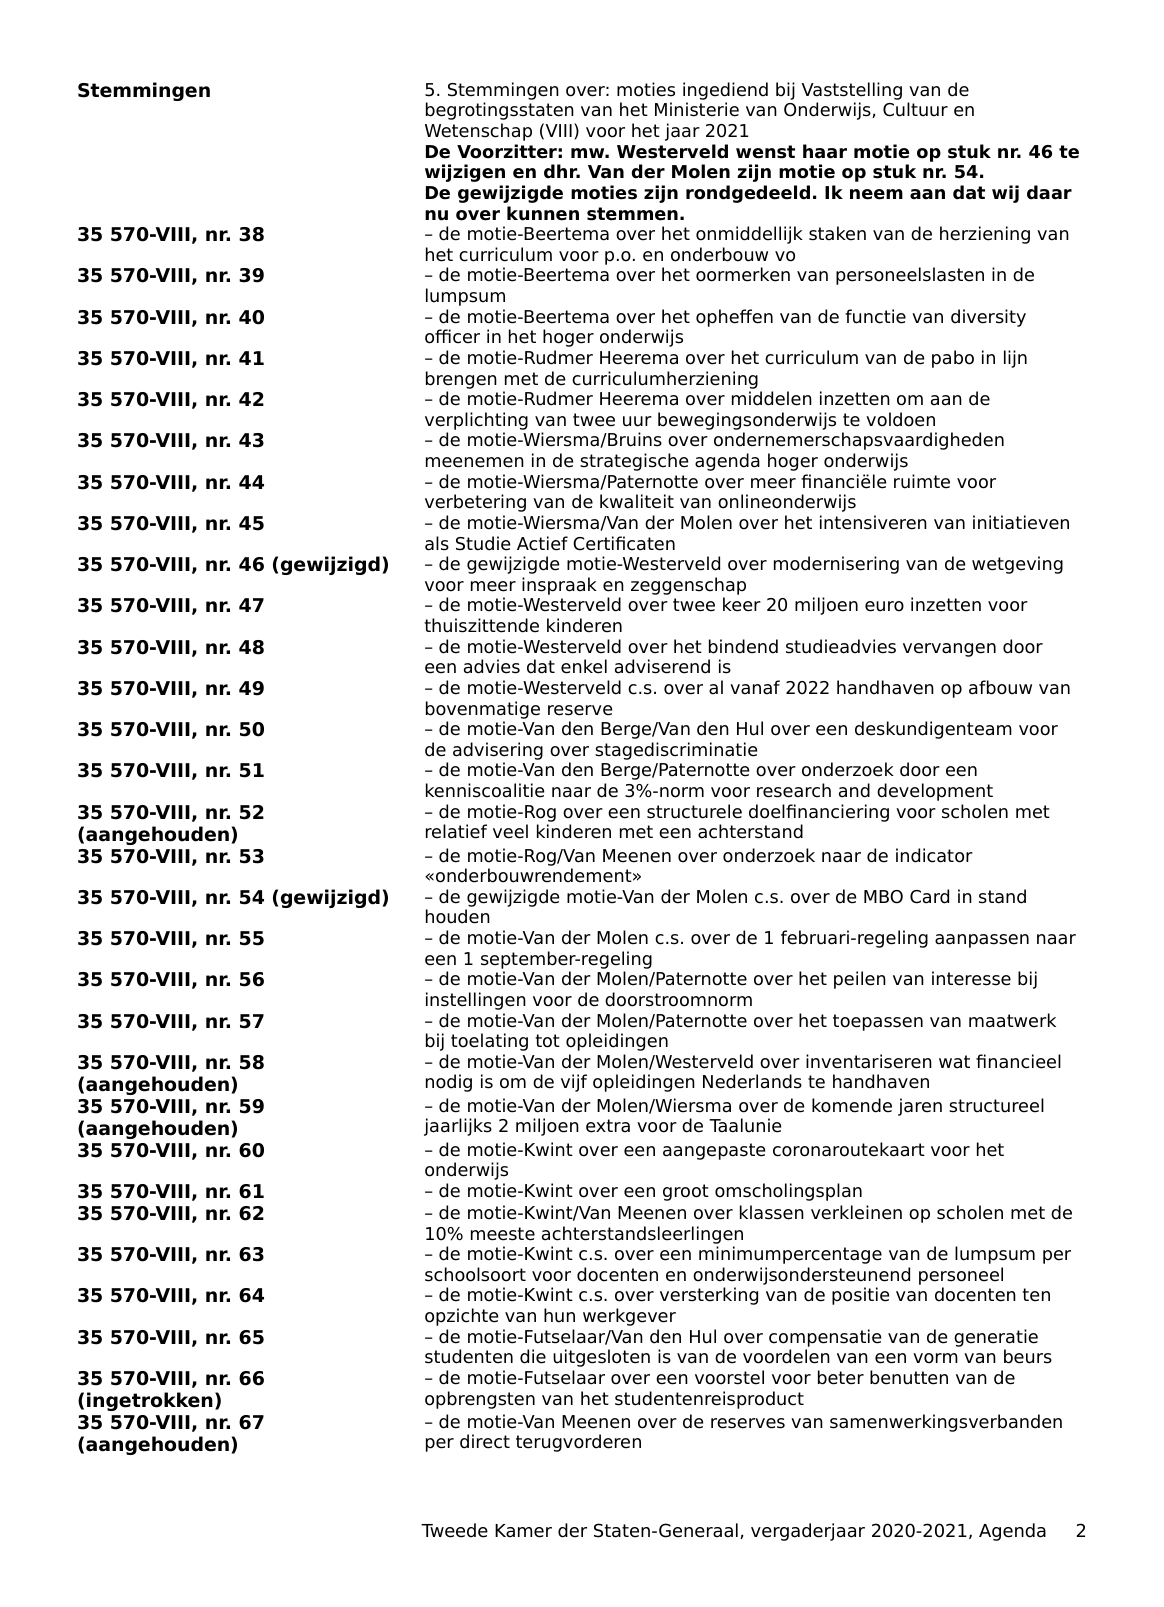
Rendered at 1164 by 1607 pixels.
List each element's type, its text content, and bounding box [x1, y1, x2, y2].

table_cell [401, 1412, 418, 1456]
table_cell – de motie-Beertema over het onmiddellijk staken van de herziening van het curriculum voor p.o. en onderbouw vo [418, 224, 1087, 265]
table_cell [401, 678, 418, 719]
table_cell [401, 1368, 418, 1412]
table_cell 35 570-VIII, nr. 66 (ingetrokken) [77, 1368, 401, 1412]
table_cell 35 570-VIII, nr. 61 [77, 1181, 401, 1203]
table_cell – de motie-Van der Molen/Paternotte over het peilen van interesse bij instellingen voor de doorstroomnorm [418, 969, 1087, 1011]
table_cell [401, 1244, 418, 1285]
table_cell De Voorzitter: mw. Westerveld wenst haar motie op stuk nr. 46 te wijzigen en dhr. Van der Molen zijn motie op stuk nr. 54. [418, 142, 1087, 183]
table_cell – de motie-Beertema over het oormerken van personeelslasten in de lumpsum [418, 265, 1087, 307]
table_cell – de motie-Westerveld c.s. over al vanaf 2022 handhaven op afbouw van bovenmatige reserve [418, 678, 1087, 719]
table_cell – de motie-Rog/Van Meenen over onderzoek naar de indicator «onderbouwrendement» [418, 846, 1087, 887]
table_cell [401, 472, 418, 513]
table_cell [401, 719, 418, 760]
table_cell – de motie-Westerveld over twee keer 20 miljoen euro inzetten voor thuiszittende kinderen [418, 595, 1087, 637]
table_cell 35 570-VIII, nr. 38 [77, 224, 401, 265]
table_cell [401, 224, 418, 265]
table_cell [401, 595, 418, 637]
table_cell 35 570-VIII, nr. 44 [77, 472, 401, 513]
table_cell – de motie-Kwint c.s. over een minimumpercentage van de lumpsum per schoolsoort voor docenten en onderwijsondersteunend personeel [418, 1244, 1087, 1285]
table_cell [401, 389, 418, 430]
table_cell – de motie-Wiersma/Van der Molen over het intensiveren van initiatieven als Studie Actief Certificaten [418, 513, 1087, 554]
table_cell 35 570-VIII, nr. 55 [77, 928, 401, 969]
table_cell – de motie-Beertema over het opheffen van de functie van diversity officer in het hoger onderwijs [418, 307, 1087, 348]
table_cell 35 570-VIII, nr. 54 (gewijzigd) [77, 887, 401, 928]
table_cell [401, 1203, 418, 1244]
table_cell – de motie-Van der Molen c.s. over de 1 februari-regeling aanpassen naar een 1 september-regeling [418, 928, 1087, 969]
table_cell [401, 969, 418, 1011]
table_cell [401, 80, 418, 142]
table_cell 35 570-VIII, nr. 60 [77, 1140, 401, 1181]
table_cell [401, 1285, 418, 1327]
table_cell [401, 142, 418, 183]
table_cell – de motie-Kwint c.s. over versterking van de positie van docenten ten opzichte van hun werkgever [418, 1285, 1087, 1327]
table_cell [77, 183, 401, 224]
table_cell [77, 142, 401, 183]
table_cell [401, 1052, 418, 1096]
table_cell 35 570-VIII, nr. 52 (aangehouden) [77, 802, 401, 846]
table_cell [401, 1181, 418, 1203]
table_cell 35 570-VIII, nr. 58 (aangehouden) [77, 1052, 401, 1096]
table_cell – de motie-Westerveld over het bindend studieadvies vervangen door een advies dat enkel adviserend is [418, 637, 1087, 678]
table_cell – de motie-Rudmer Heerema over middelen inzetten om aan de verplichting van twee uur bewegingsonderwijs te voldoen [418, 389, 1087, 430]
table_cell 35 570-VIII, nr. 53 [77, 846, 401, 887]
table_cell – de motie-Futselaar/Van den Hul over compensatie van de generatie studenten die uitgesloten is van de voordelen van een vorm van beurs [418, 1327, 1087, 1368]
table_cell 35 570-VIII, nr. 39 [77, 265, 401, 307]
table_cell – de motie-Futselaar over een voorstel voor beter benutten van de opbrengsten van het studentenreisproduct [418, 1368, 1087, 1412]
table_cell – de gewijzigde motie-Van der Molen c.s. over de MBO Card in stand houden [418, 887, 1087, 928]
table_cell [401, 1327, 418, 1368]
table_cell 35 570-VIII, nr. 62 [77, 1203, 401, 1244]
table_cell 35 570-VIII, nr. 51 [77, 760, 401, 802]
table_cell 35 570-VIII, nr. 47 [77, 595, 401, 637]
table_cell 35 570-VIII, nr. 65 [77, 1327, 401, 1368]
table_cell [401, 513, 418, 554]
table_cell 35 570-VIII, nr. 49 [77, 678, 401, 719]
table_cell – de motie-Kwint/Van Meenen over klassen verkleinen op scholen met de 10% meeste achterstandsleerlingen [418, 1203, 1087, 1244]
table_cell – de motie-Rog over een structurele doelfinanciering voor scholen met relatief veel kinderen met een achterstand [418, 802, 1087, 846]
table_cell [418, 59, 1087, 80]
table_cell 35 570-VIII, nr. 45 [77, 513, 401, 554]
table_cell [401, 928, 418, 969]
table_cell 35 570-VIII, nr. 57 [77, 1011, 401, 1052]
table_cell [401, 430, 418, 472]
table_cell 35 570-VIII, nr. 41 [77, 348, 401, 389]
table_cell 35 570-VIII, nr. 59 (aangehouden) [77, 1096, 401, 1140]
table_cell [401, 307, 418, 348]
table_cell 5. Stemmingen over: moties ingediend bij Vaststelling van de begrotingsstaten van het Ministerie van Onderwijs, Cultuur en Wetenschap (VIII) voor het jaar 2021 [418, 80, 1087, 142]
table_cell – de motie-Kwint over een aangepaste coronaroutekaart voor het onderwijs [418, 1140, 1087, 1181]
table_cell [401, 59, 418, 80]
table_cell 35 570-VIII, nr. 40 [77, 307, 401, 348]
table_cell – de motie-Van Meenen over de reserves van samenwerkingsverbanden per direct terugvorderen [418, 1412, 1087, 1456]
table_cell 35 570-VIII, nr. 50 [77, 719, 401, 760]
table_cell – de motie-Wiersma/Paternotte over meer financiële ruimte voor verbetering van de kwaliteit van onlineonderwijs [418, 472, 1087, 513]
table_cell – de gewijzigde motie-Westerveld over modernisering van de wetgeving voor meer inspraak en zeggenschap [418, 554, 1087, 595]
table_cell – de motie-Van der Molen/Wiersma over de komende jaren structureel jaarlijks 2 miljoen extra voor de Taalunie [418, 1096, 1087, 1140]
table_cell [77, 59, 401, 80]
table_cell [401, 1011, 418, 1052]
table_cell [401, 348, 418, 389]
table_cell [401, 265, 418, 307]
table_cell – de motie-Van der Molen/Westerveld over inventariseren wat financieel nodig is om de vijf opleidingen Nederlands te handhaven [418, 1052, 1087, 1096]
table_cell [401, 1140, 418, 1181]
table_cell De gewijzigde moties zijn rondgedeeld. Ik neem aan dat wij daar nu over kunnen stemmen. [418, 183, 1087, 224]
table_cell [401, 1096, 418, 1140]
table_cell [401, 183, 418, 224]
table_cell Stemmingen [77, 80, 401, 142]
table_cell [401, 887, 418, 928]
table_cell [401, 802, 418, 846]
table_cell [401, 554, 418, 595]
table_cell – de motie-Van der Molen/Paternotte over het toepassen van maatwerk bij toelating tot opleidingen [418, 1011, 1087, 1052]
table_cell 35 570-VIII, nr. 46 (gewijzigd) [77, 554, 401, 595]
table_cell – de motie-Wiersma/Bruins over ondernemerschapsvaardigheden meenemen in de strategische agenda hoger onderwijs [418, 430, 1087, 472]
table_cell [401, 637, 418, 678]
table_cell 35 570-VIII, nr. 56 [77, 969, 401, 1011]
table_cell [401, 760, 418, 802]
table_cell – de motie-Van den Berge/Paternotte over onderzoek door een kenniscoalitie naar de 3%-norm voor research and development [418, 760, 1087, 802]
table_cell 35 570-VIII, nr. 63 [77, 1244, 401, 1285]
table_cell 35 570-VIII, nr. 67 (aangehouden) [77, 1412, 401, 1456]
table_cell – de motie-Kwint over een groot omscholingsplan [418, 1181, 1087, 1203]
table_cell 35 570-VIII, nr. 43 [77, 430, 401, 472]
table_cell 35 570-VIII, nr. 42 [77, 389, 401, 430]
table_cell 35 570-VIII, nr. 48 [77, 637, 401, 678]
table_cell – de motie-Van den Berge/Van den Hul over een deskundigenteam voor de advisering over stagediscriminatie [418, 719, 1087, 760]
table_cell [401, 846, 418, 887]
table_cell 35 570-VIII, nr. 64 [77, 1285, 401, 1327]
table_cell – de motie-Rudmer Heerema over het curriculum van de pabo in lijn brengen met de curriculumherziening [418, 348, 1087, 389]
